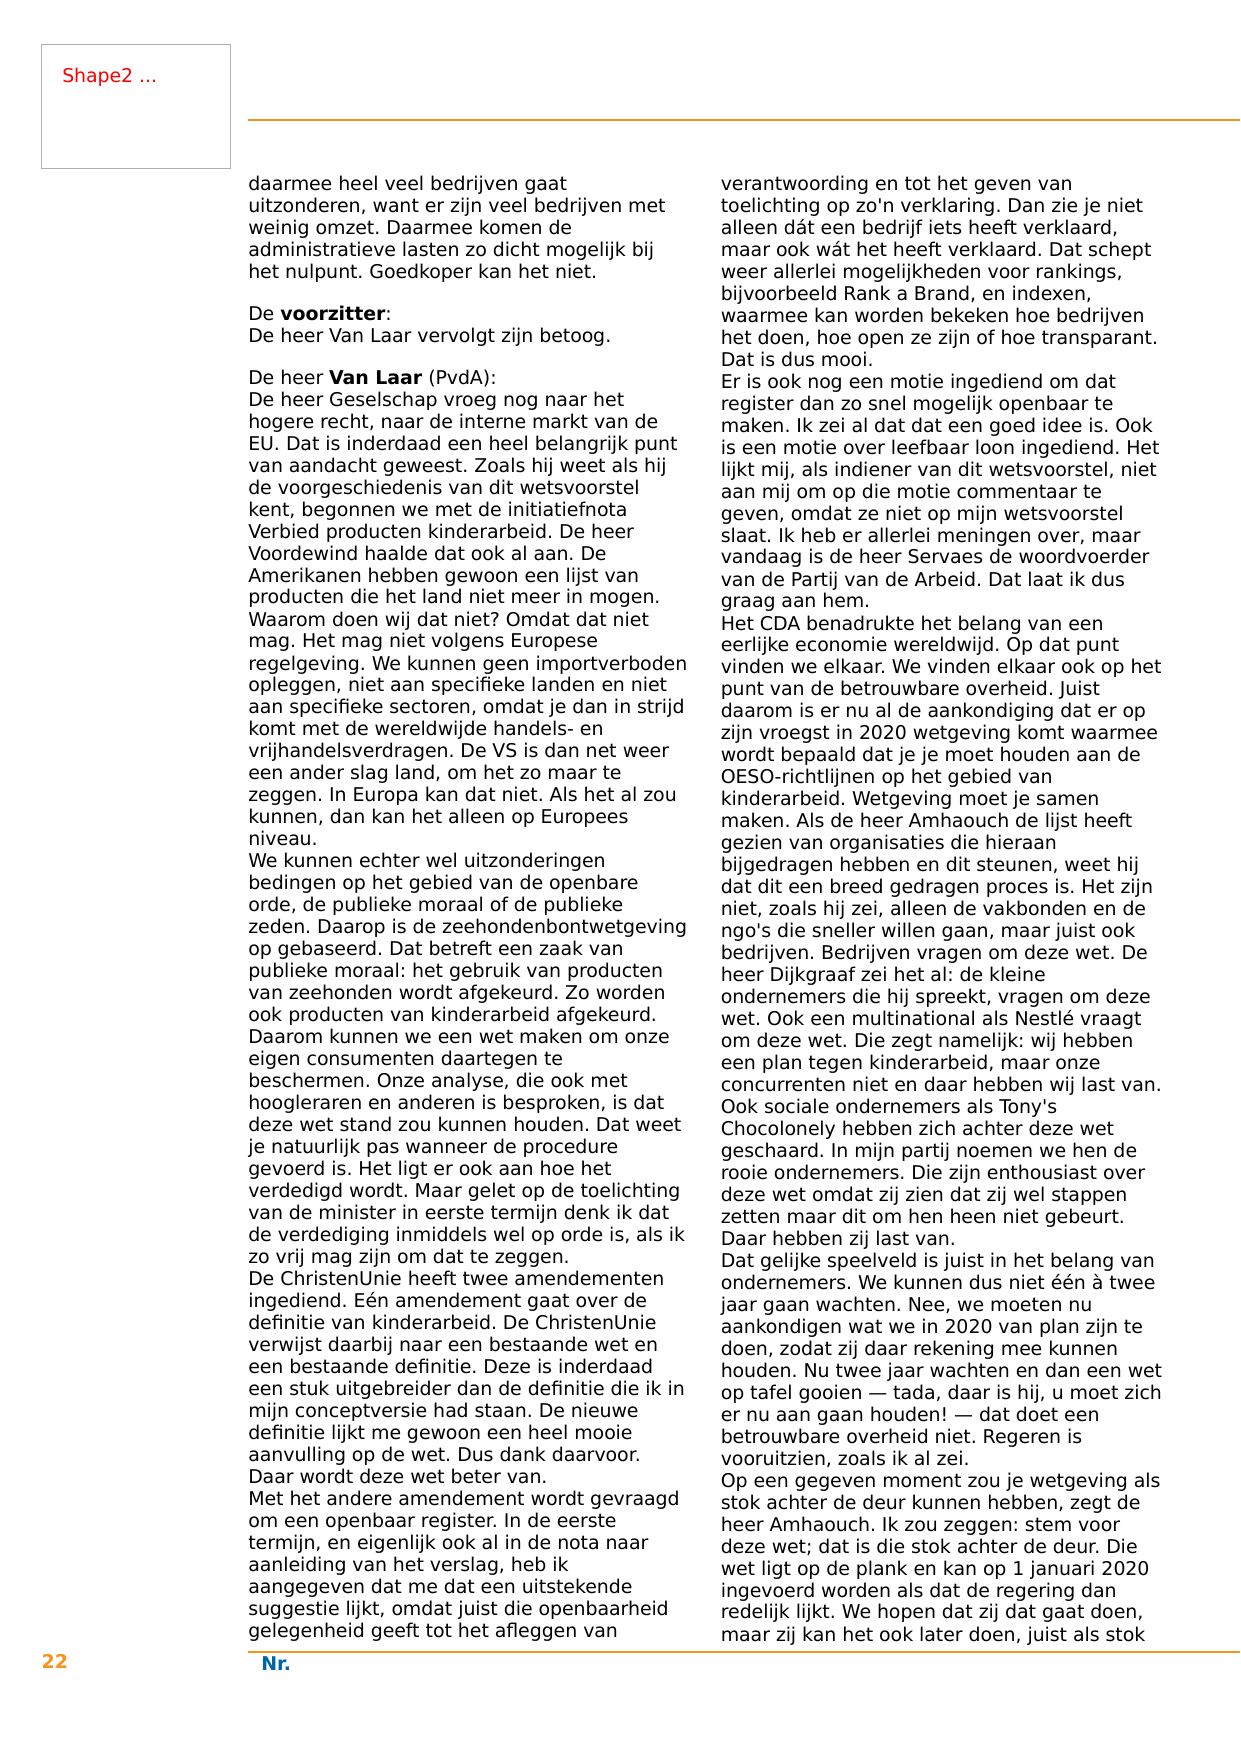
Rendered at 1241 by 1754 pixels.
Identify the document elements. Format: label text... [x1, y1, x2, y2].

text De heer Geselschap vroeg nog naar het hogere recht, naar de interne markt van de EU. Dat is inderdaad een heel belangrijk punt van aandacht geweest. Zoals hij weet als hij de voorgeschiedenis van dit wetsvoorstel kent, begonnen we met de initiatiefnota Verbied producten kinderarbeid. De heer Voordewind haalde dat ook al aan. De Amerikanen hebben gewoon een lijst van producten die het land niet meer in mogen. Waarom doen wij dat niet? Omdat dat niet mag. Het mag niet volgens Europese regelgeving. We kunnen geen importverboden opleggen, niet aan specifieke landen en niet aan specifieke sectoren, omdat je dan in strijd komt met de wereldwijde handels- en vrijhandelsverdragen. De VS is dan net weer een ander slag land, om het zo maar te zeggen. In Europa kan dat niet. Als het al zou kunnen, dan kan het alleen op Europees niveau. [248, 389, 691, 850]
text De heer Van Laar vervolgt zijn betoog. [248, 325, 691, 347]
text We kunnen echter wel uitzonderingen bedingen op het gebied van de openbare orde, de publieke moraal of de publieke zeden. Daarop is de zeehondenbontwetgeving op gebaseerd. Dat betreft een zaak van publieke moraal: het gebruik van producten van zeehonden wordt afgekeurd. Zo worden ook producten van kinderarbeid afgekeurd. Daarom kunnen we een wet maken om onze eigen consumenten daartegen te beschermen. Onze analyse, die ook met hoogleraren en anderen is besproken, is dat deze wet stand zou kunnen houden. Dat weet je natuurlijk pas wanneer de procedure gevoerd is. Het ligt er ook aan hoe het verdedigd wordt. Maar gelet op de toelichting van de minister in eerste termijn denk ik dat de verdediging inmiddels wel op orde is, als ik zo vrij mag zijn om dat te zeggen. [248, 850, 691, 1268]
text De ChristenUnie heeft twee amendementen ingediend. Eén amendement gaat over de definitie van kinderarbeid. De ChristenUnie verwijst daarbij naar een bestaande wet en een bestaande definitie. Deze is inderdaad een stuk uitgebreider dan de definitie die ik in mijn conceptversie had staan. De nieuwe definitie lijkt me gewoon een heel mooie aanvulling op de wet. Dus dank daarvoor. Daar wordt deze wet beter van. [248, 1268, 691, 1488]
text Met het andere amendement wordt gevraagd om een openbaar register. In de eerste termijn, en eigenlijk ook al in de nota naar aanleiding van het verslag, heb ik aangegeven dat me dat een uitstekende suggestie lijkt, omdat juist die openbaarheid gelegenheid geeft tot het afleggen van [248, 1488, 691, 1641]
text Het CDA benadrukte het belang van een eerlijke economie wereldwijd. Op dat punt vinden we elkaar. We vinden elkaar ook op het punt van de betrouwbare overheid. Juist daarom is er nu al de aankondiging dat er op zijn vroegst in 2020 wetgeving komt waarmee wordt bepaald dat je je moet houden aan de OESO-richtlijnen op het gebied van kinderarbeid. Wetgeving moet je samen maken. Als de heer Amhaouch de lijst heeft gezien van organisaties die hieraan bijgedragen hebben en dit steunen, weet hij dat dit een breed gedragen proces is. Het zijn niet, zoals hij zei, alleen de vakbonden en de ngo's die sneller willen gaan, maar juist ook bedrijven. Bedrijven vragen om deze wet. De heer Dijkgraaf zei het al: de kleine ondernemers die hij spreekt, vragen om deze wet. Ook een multinational als Nestlé vraagt om deze wet. Die zegt namelijk: wij hebben een plan tegen kinderarbeid, maar onze concurrenten niet en daar hebben wij last van. Ook sociale ondernemers als Tony's Chocolonely hebben zich achter deze wet geschaard. In mijn partij noemen we hen de rooie ondernemers. Die zijn enthousiast over deze wet omdat zij zien dat zij wel stappen zetten maar dit om hen heen niet gebeurt. Daar hebben zij last van. [721, 612, 1163, 1250]
text daarmee heel veel bedrijven gaat uitzonderen, want er zijn veel bedrijven met weinig omzet. Daarmee komen de administratieve lasten zo dicht mogelijk bij het nulpunt. Goedkoper kan het niet. [248, 173, 691, 283]
text De heer Van Laar (PvdA): [248, 367, 691, 389]
text Op een gegeven moment zou je wetgeving als stok achter de deur kunnen hebben, zegt de heer Amhaouch. Ik zou zeggen: stem voor deze wet; dat is die stok achter de deur. Die wet ligt op de plank en kan op 1 januari 2020 ingevoerd worden als dat de regering dan redelijk lijkt. We hopen dat zij dat gaat doen, maar zij kan het ook later doen, juist als stok [721, 1469, 1163, 1645]
text verantwoording en tot het geven van toelichting op zo'n verklaring. Dan zie je niet alleen dát een bedrijf iets heeft verklaard, maar ook wát het heeft verklaard. Dat schept weer allerlei mogelijkheden voor rankings, bijvoorbeeld Rank a Brand, en indexen, waarmee kan worden bekeken hoe bedrijven het doen, hoe open ze zijn of hoe transparant. Dat is dus mooi. [721, 173, 1163, 371]
text Er is ook nog een motie ingediend om dat register dan zo snel mogelijk openbaar te maken. Ik zei al dat dat een goed idee is. Ook is een motie over leefbaar loon ingediend. Het lijkt mij, als indiener van dit wetsvoorstel, niet aan mij om op die motie commentaar te geven, omdat ze niet op mijn wetsvoorstel slaat. Ik heb er allerlei meningen over, maar vandaag is de heer Servaes de woordvoerder van de Partij van de Arbeid. Dat laat ik dus graag aan hem. [721, 371, 1163, 612]
text De voorzitter: [248, 303, 691, 325]
text Dat gelijke speelveld is juist in het belang van ondernemers. We kunnen dus niet één à twee jaar gaan wachten. Nee, we moeten nu aankondigen wat we in 2020 van plan zijn te doen, zodat zij daar rekening mee kunnen houden. Nu twee jaar wachten en dan een wet op tafel gooien — tada, daar is hij, u moet zich er nu aan gaan houden! — dat doet een betrouwbare overheid niet. Regeren is vooruitzien, zoals ik al zei. [721, 1250, 1163, 1469]
